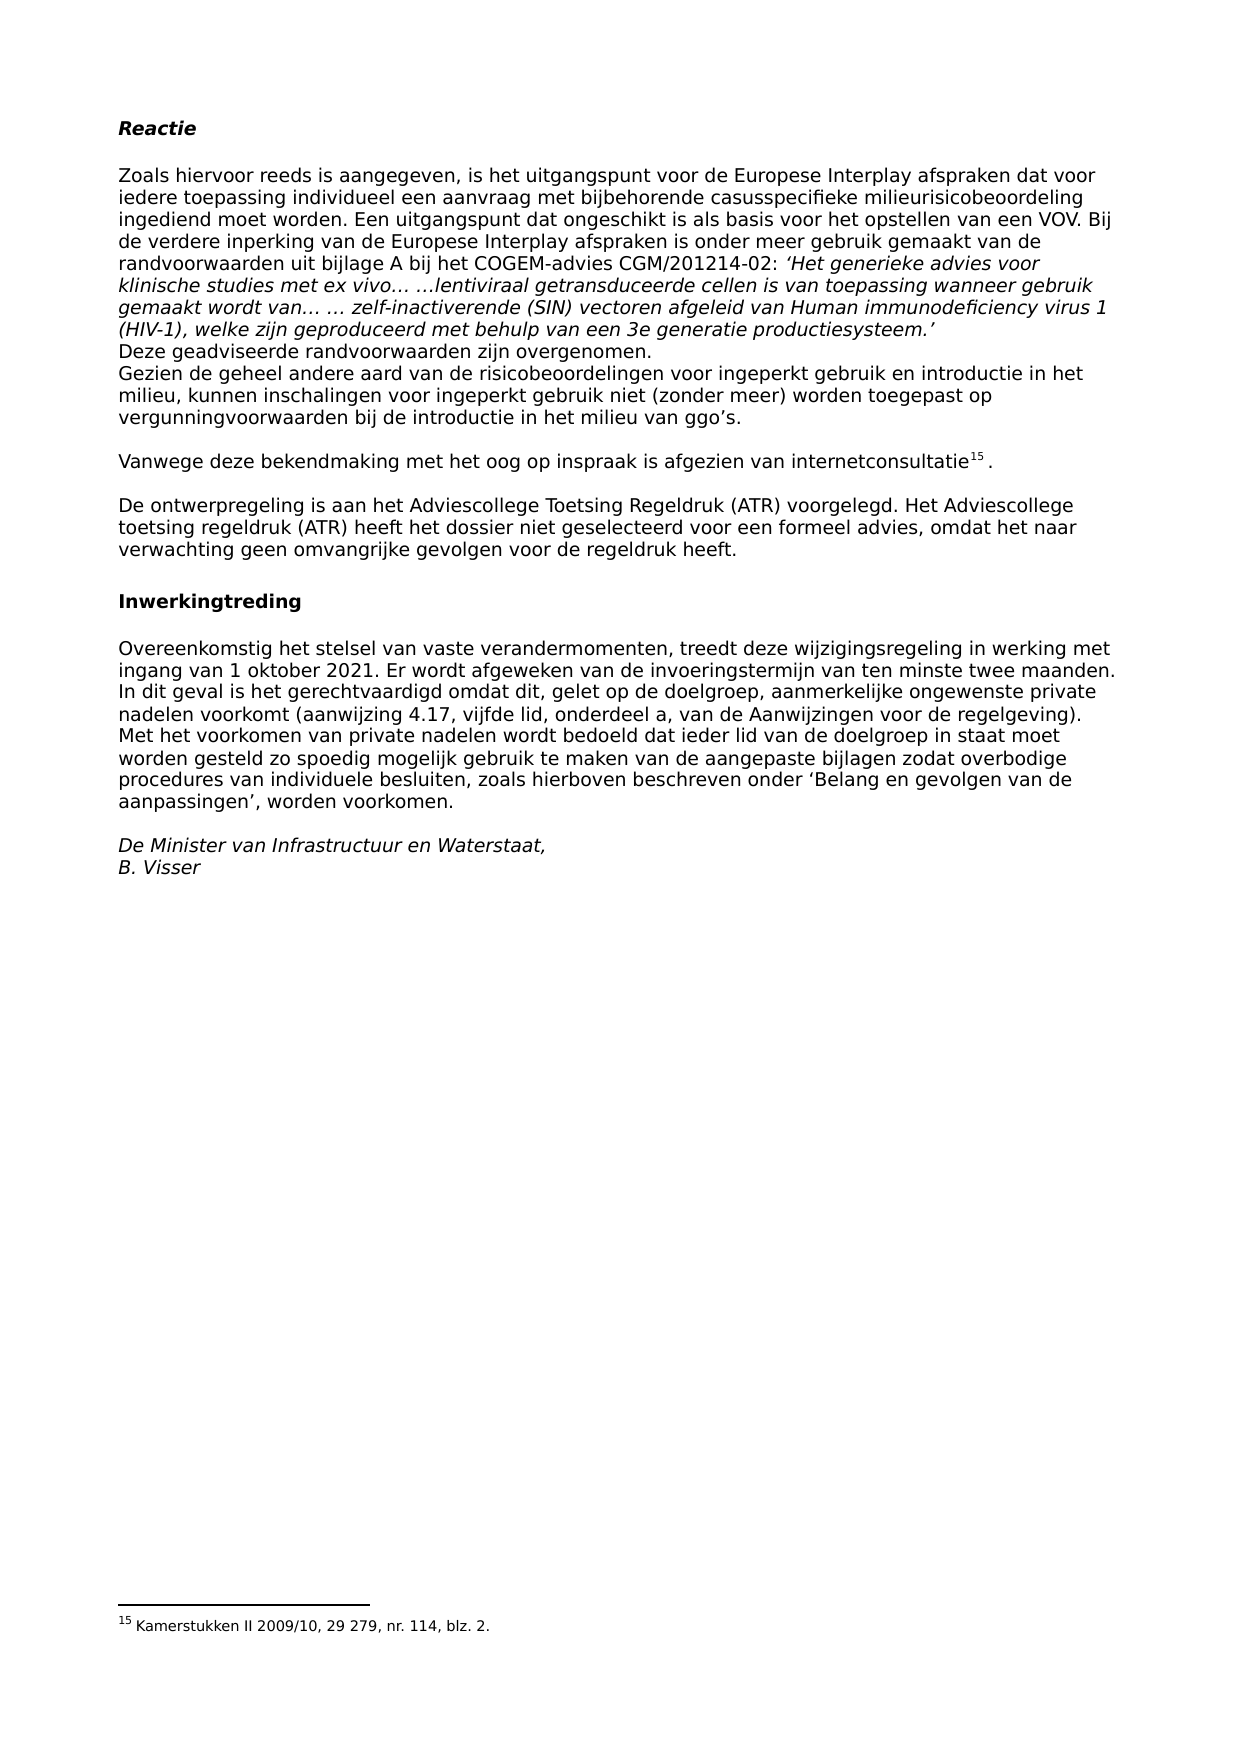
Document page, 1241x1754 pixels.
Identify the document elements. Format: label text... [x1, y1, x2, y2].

text Deze geadviseerde randvoorwaarden zijn overgenomen. [118, 341, 1122, 363]
text Vanwege deze bekendmaking met het oog op inspraak is afgezien van internetconsultatie. [118, 451, 1122, 473]
subtitle Reactie [118, 118, 1122, 140]
text De ontwerpregeling is aan het Adviescollege Toetsing Regeldruk (ATR) voorgelegd. Het Adviescollege toetsing regeldruk (ATR) heeft het dossier niet geselecteerd voor een formeel advies, omdat het naar verwachting geen omvangrijke gevolgen voor de regeldruk heeft. [118, 494, 1122, 561]
text Kamerstukken II 2009/10, 29 279, nr. 114, blz. 2. [118, 1614, 1122, 1636]
text Zoals hiervoor reeds is aangegeven, is het uitgangspunt voor de Europese Interplay afspraken dat voor iedere toepassing individueel een aanvraag met bijbehorende casusspecifieke milieurisicobeoordeling ingediend moet worden. Een uitgangspunt dat ongeschikt is als basis voor het opstellen van een VOV. Bij de verdere inperking van de Europese Interplay afspraken is onder meer gebruik gemaakt van de randvoorwaarden uit bijlage A bij het COGEM-advies CGM/201214-02: ‘Het generieke advies voor klinische studies met ex vivo… …lentiviraal getransduceerde cellen is van toepassing wanneer gebruik gemaakt wordt van… … zelf-inactiverende (SIN) vectoren afgeleid van Human immunodeficiency virus 1 (HIV-1), welke zijn geproduceerd met behulp van een 3e generatie productiesysteem.’ [118, 165, 1122, 341]
text Overeenkomstig het stelsel van vaste verandermomenten, treedt deze wijzigingsregeling in werking met ingang van 1 oktober 2021. Er wordt afgeweken van de invoeringstermijn van ten minste twee maanden. In dit geval is het gerechtvaardigd omdat dit, gelet op de doelgroep, aanmerkelijke ongewenste private nadelen voorkomt (aanwijzing 4.17, vijfde lid, onderdeel a, van de Aanwijzingen voor de regelgeving). Met het voorkomen van private nadelen wordt bedoeld dat ieder lid van de doelgroep in staat moet worden gesteld zo spoedig mogelijk gebruik te maken van de aangepaste bijlagen zodat overbodige procedures van individuele besluiten, zoals hierboven beschreven onder ‘Belang en gevolgen van de aanpassingen’, worden voorkomen. [118, 637, 1122, 813]
text Gezien de geheel andere aard van de risicobeoordelingen voor ingeperkt gebruik en introductie in het milieu, kunnen inschalingen voor ingeperkt gebruik niet (zonder meer) worden toegepast op vergunningvoorwaarden bij de introductie in het milieu van ggo’s. [118, 363, 1122, 429]
subtitle Inwerkingtreding [118, 591, 1122, 612]
text De Minister van Infrastructuur en Waterstaat, B. Visser [118, 835, 1122, 879]
